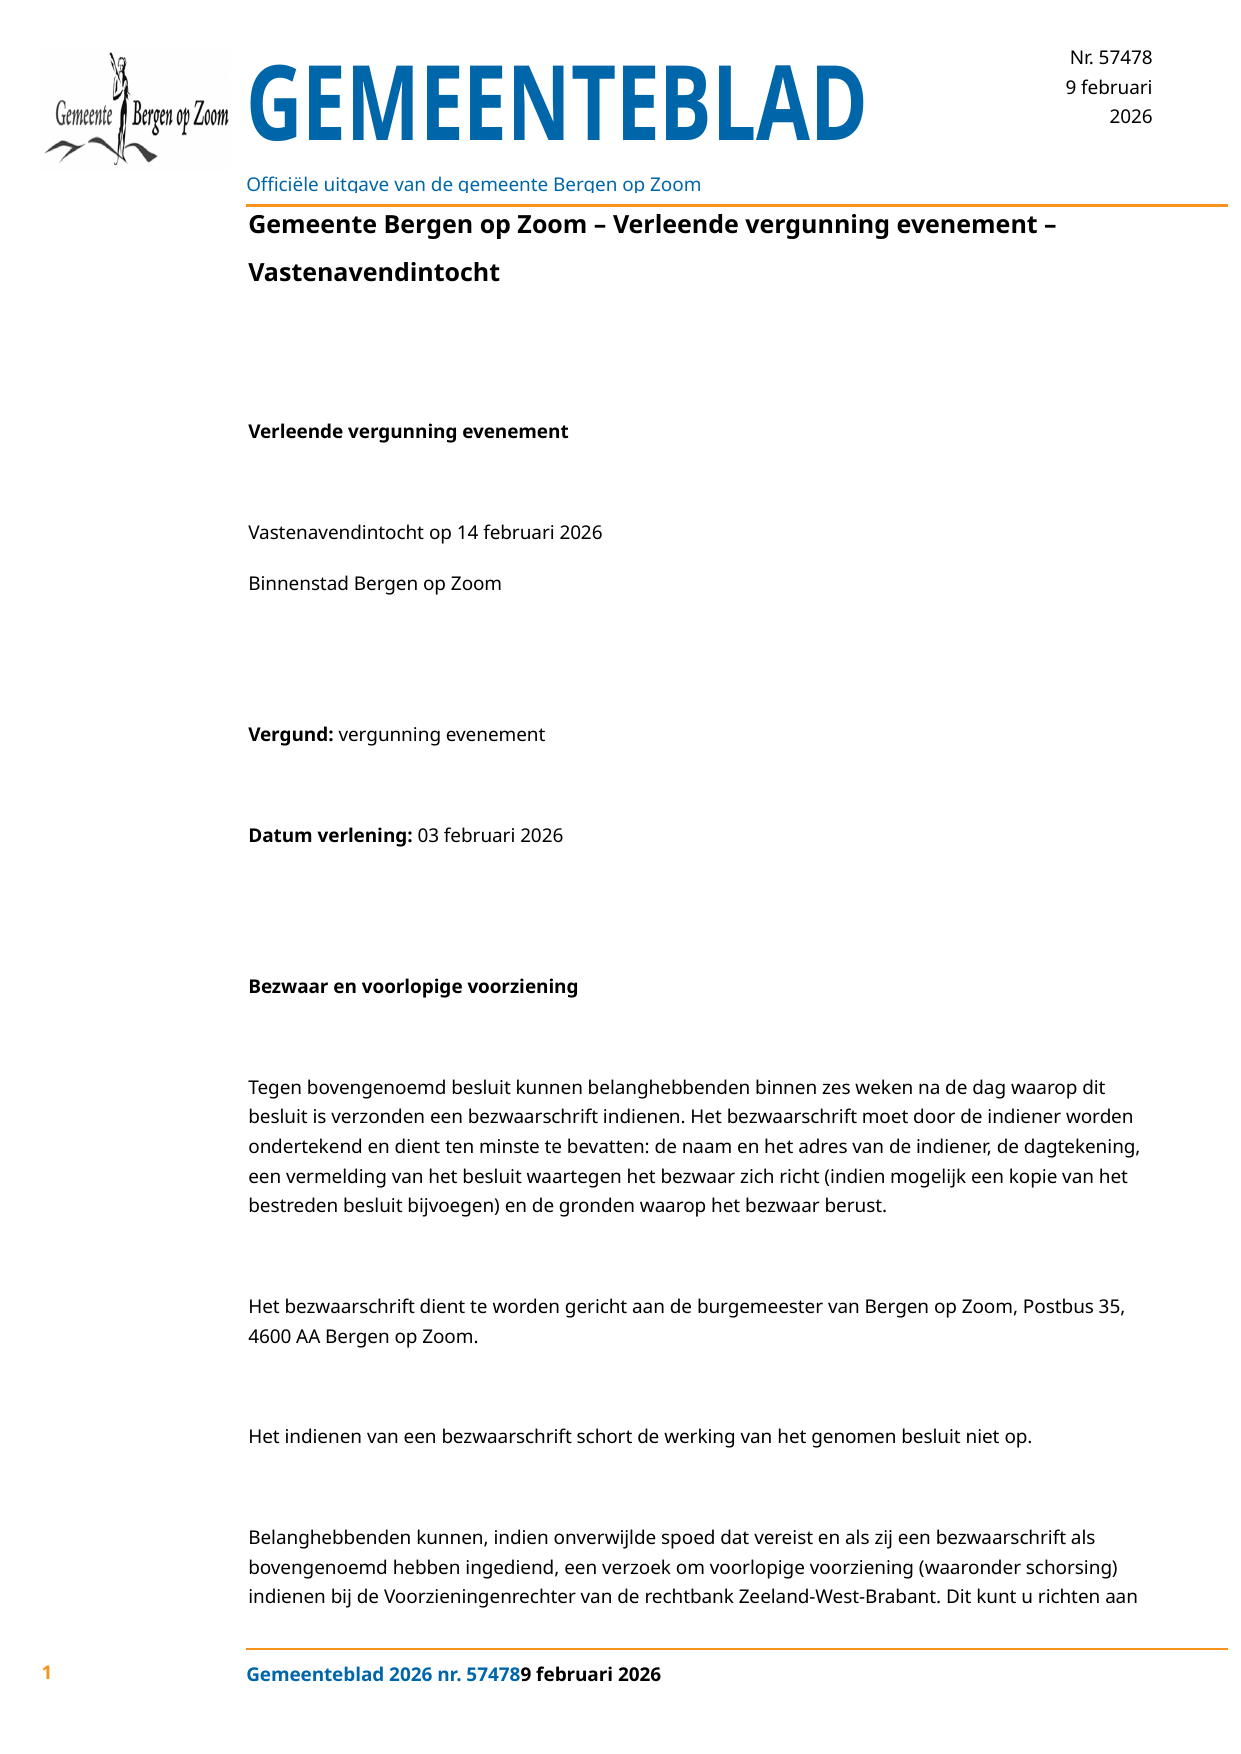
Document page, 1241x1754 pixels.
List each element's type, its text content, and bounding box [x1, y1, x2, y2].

text Belanghebbenden kunnen, indien onverwijlde spoed dat vereist en als zij een bezwaarschrift als bovengenoemd hebben ingediend, een verzoek om voorlopige voorziening (waaronder schorsing) indienen bij de Voorzieningenrechter van de rechtbank Zeeland-West-Brabant. Dit kunt u richten aan [248, 1524, 1152, 1609]
text Bezwaar en voorlopige voorziening [248, 973, 1152, 999]
text Het indienen van een bezwaarschrift schort de werking van het genomen besluit niet op. [248, 1424, 1152, 1449]
text Het bezwaarschrift dient te worden gericht aan de burgemeester van Bergen op Zoom, Postbus 35, 4600 AA Bergen op Zoom. [248, 1293, 1152, 1349]
text Datum verlening: 03 februari 2026 [248, 822, 1152, 848]
text Vergund: vergunning evenement [248, 721, 1152, 747]
text Verleende vergunning evenement [248, 419, 1152, 444]
text Vastenavendintocht op 14 februari 2026 [248, 519, 1152, 545]
text Gemeente Bergen op Zoom – Verleende vergunning evenement – Vastenavendintocht [248, 207, 1152, 288]
text Binnenstad Bergen op Zoom [248, 570, 1152, 596]
picture [41, 47, 231, 172]
text Tegen bovengenoemd besluit kunnen belanghebbenden binnen zes weken na de dag waarop dit besluit is verzonden een bezwaarschrift indienen. Het bezwaarschrift moet door de indiener worden ondertekend en dient ten minste te bevatten: de naam en het adres van de indiener, de dagtekening, een vermelding van het besluit waartegen het bezwaar zich richt (indien mogelijk een kopie van het bestreden besluit bijvoegen) en de gronden waarop het bezwaar berust. [248, 1074, 1152, 1218]
